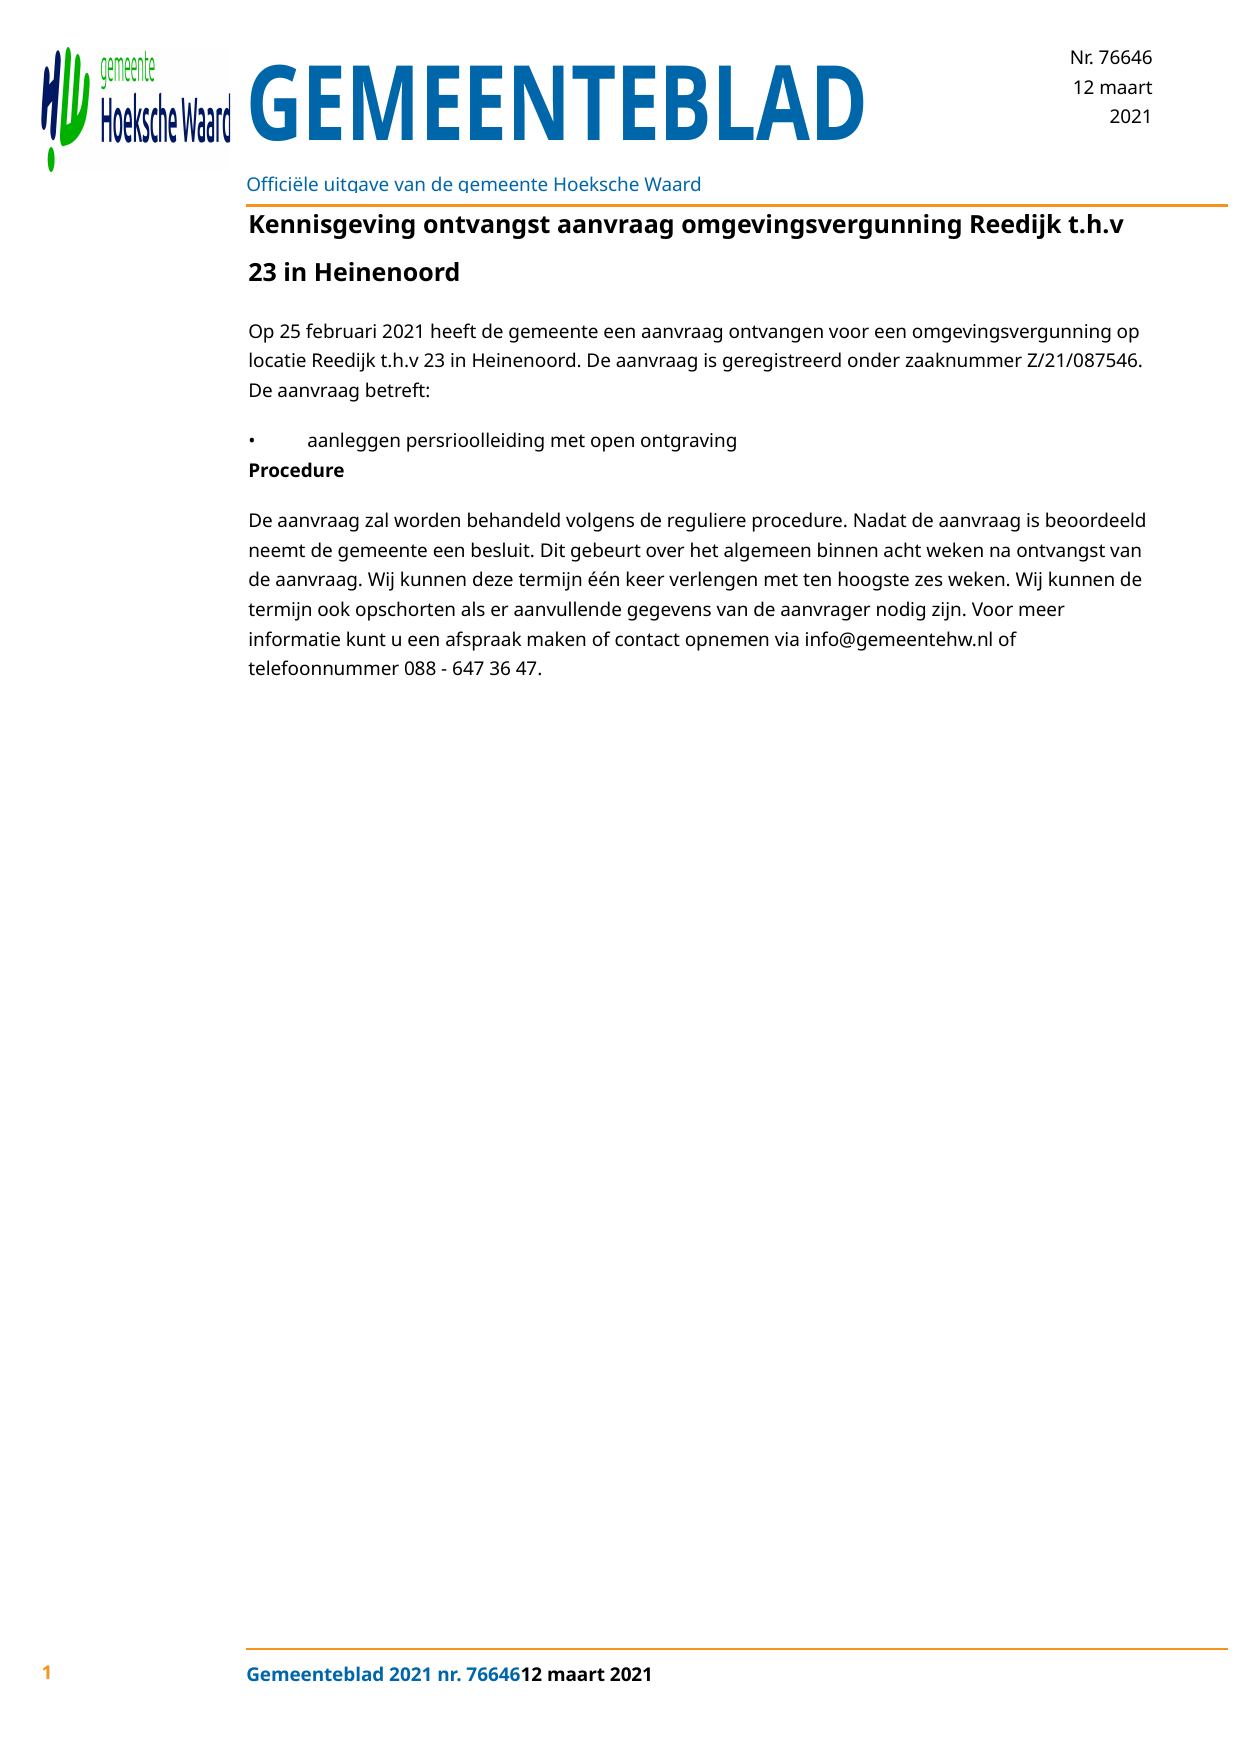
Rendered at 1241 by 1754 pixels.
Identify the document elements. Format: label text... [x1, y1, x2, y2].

text De aanvraag zal worden behandeld volgens de reguliere procedure. Nadat de aanvraag is beoordeeld neemt de gemeente een besluit. Dit gebeurt over het algemeen binnen acht weken na ontvangst van de aanvraag. Wij kunnen deze termijn één keer verlengen met ten hoogste zes weken. Wij kunnen de termijn ook opschorten als er aanvullende gegevens van de aanvrager nodig zijn. Voor meer informatie kunt u een afspraak maken of contact opnemen via info@gemeentehw.nl of telefoonnummer 088 - 647 36 47. [248, 507, 1152, 681]
list aanleggen persrioolleiding met open ontgraving [248, 427, 1152, 453]
picture [41, 47, 231, 172]
text Op 25 februari 2021 heeft de gemeente een aanvraag ontvangen voor een omgevingsvergunning op locatie Reedijk t.h.v 23 in Heinenoord. De aanvraag is geregistreerd onder zaaknummer Z/21/087546. De aanvraag betreft: [248, 318, 1152, 403]
text Procedure [248, 457, 1152, 483]
text Kennisgeving ontvangst aanvraag omgevingsvergunning Reedijk t.h.v 23 in Heinenoord [248, 207, 1152, 288]
